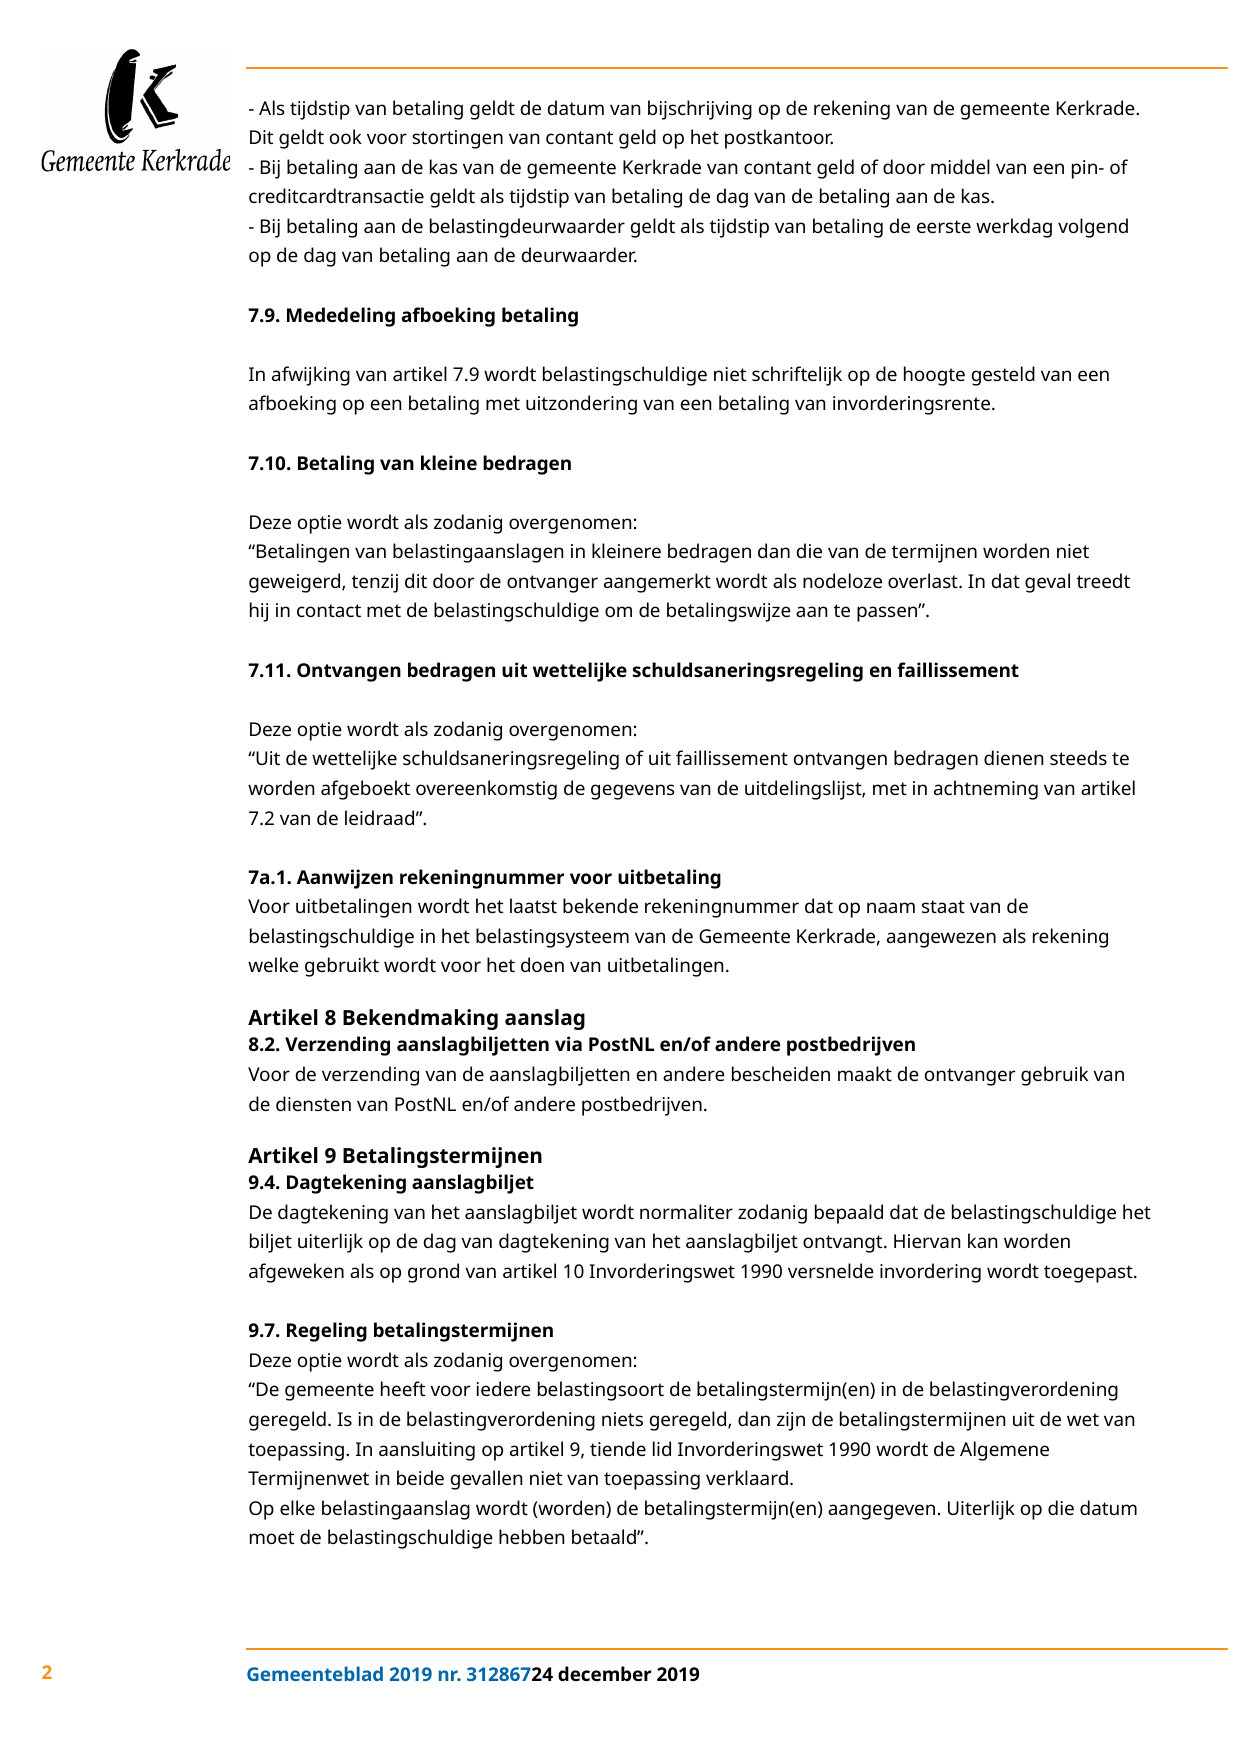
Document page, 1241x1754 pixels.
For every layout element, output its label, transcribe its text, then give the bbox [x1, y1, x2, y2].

text Voor de verzending van de aanslagbiljetten en andere bescheiden maakt de ontvanger gebruik van de diensten van PostNL en/of andere postbedrijven. [248, 1061, 1152, 1116]
text 7.11. Ontvangen bedragen uit wettelijke schuldsaneringsregeling en faillissement [248, 657, 1152, 683]
text “De gemeente heeft voor iedere belastingsoort de betalingstermijn(en) in de belastingverordening geregeld. Is in de belastingverordening niets geregeld, dan zijn de betalingstermijnen uit de wet van toepassing. In aansluiting op artikel 9, tiende lid Invorderingswet 1990 wordt de Algemene Termijnenwet in beide gevallen niet van toepassing verklaard. [248, 1377, 1152, 1491]
text Voor uitbetalingen wordt het laatst bekende rekeningnummer dat op naam staat van de belastingschuldige in het belastingsysteem van de Gemeente Kerkrade, aangewezen als rekening welke gebruikt wordt voor het doen van uitbetalingen. [248, 893, 1152, 978]
text “Betalingen van belastingaanslagen in kleinere bedragen dan die van de termijnen worden niet geweigerd, tenzij dit door de ontvanger aangemerkt wordt als nodeloze overlast. In dat geval treedt hij in contact met de belastingschuldige om de betalingswijze aan te passen”. [248, 538, 1152, 623]
text Artikel 9 Betalingstermijnen [248, 1141, 1152, 1169]
text 8.2. Verzending aanslagbiljetten via PostNL en/of andere postbedrijven [248, 1032, 1152, 1057]
text “Uit de wettelijke schuldsaneringsregeling of uit faillissement ontvangen bedragen dienen steeds te worden afgeboekt overeenkomstig de gegevens van de uitdelingslijst, met in achtneming van artikel 7.2 van de leidraad”. [248, 746, 1152, 831]
text In afwijking van artikel 7.9 wordt belastingschuldige niet schriftelijk op de hoogte gesteld van een afboeking op een betaling met uitzondering van een betaling van invorderingsrente. [248, 361, 1152, 416]
text 9.4. Dagtekening aanslagbiljet [248, 1169, 1152, 1195]
text 7a.1. Aanwijzen rekeningnummer voor uitbetaling [248, 864, 1152, 890]
text Op elke belastingaanslag wordt (worden) de betalingstermijn(en) aangegeven. Uiterlijk op die datum moet de belastingschuldige hebben betaald”. [248, 1495, 1152, 1550]
text - Bij betaling aan de belastingdeurwaarder geldt als tijdstip van betaling de eerste werkdag volgend op de dag van betaling aan de deurwaarder. [248, 213, 1152, 268]
text Deze optie wordt als zodanig overgenomen: [248, 716, 1152, 742]
text Deze optie wordt als zodanig overgenomen: [248, 1347, 1152, 1373]
text Deze optie wordt als zodanig overgenomen: [248, 509, 1152, 535]
text De dagtekening van het aanslagbiljet wordt normaliter zodanig bepaald dat de belastingschuldige het biljet uiterlijk op de dag van dagtekening van het aanslagbiljet ontvangt. Hiervan kan worden afgeweken als op grond van artikel 10 Invorderingswet 1990 versnelde invordering wordt toegepast. [248, 1199, 1152, 1284]
text 7.9. Mededeling afboeking betaling [248, 302, 1152, 328]
text - Als tijdstip van betaling geldt de datum van bijschrijving op de rekening van de gemeente Kerkrade. Dit geldt ook voor stortingen van contant geld op het postkantoor. [248, 95, 1152, 150]
text Artikel 8 Bekendmaking aanslag [248, 1003, 1152, 1032]
text 7.10. Betaling van kleine bedragen [248, 450, 1152, 476]
picture [41, 47, 231, 172]
text - Bij betaling aan de kas van de gemeente Kerkrade van contant geld of door middel van een pin- of creditcardtransactie geldt als tijdstip van betaling de dag van de betaling aan de kas. [248, 154, 1152, 209]
text 9.7. Regeling betalingstermijnen [248, 1317, 1152, 1343]
